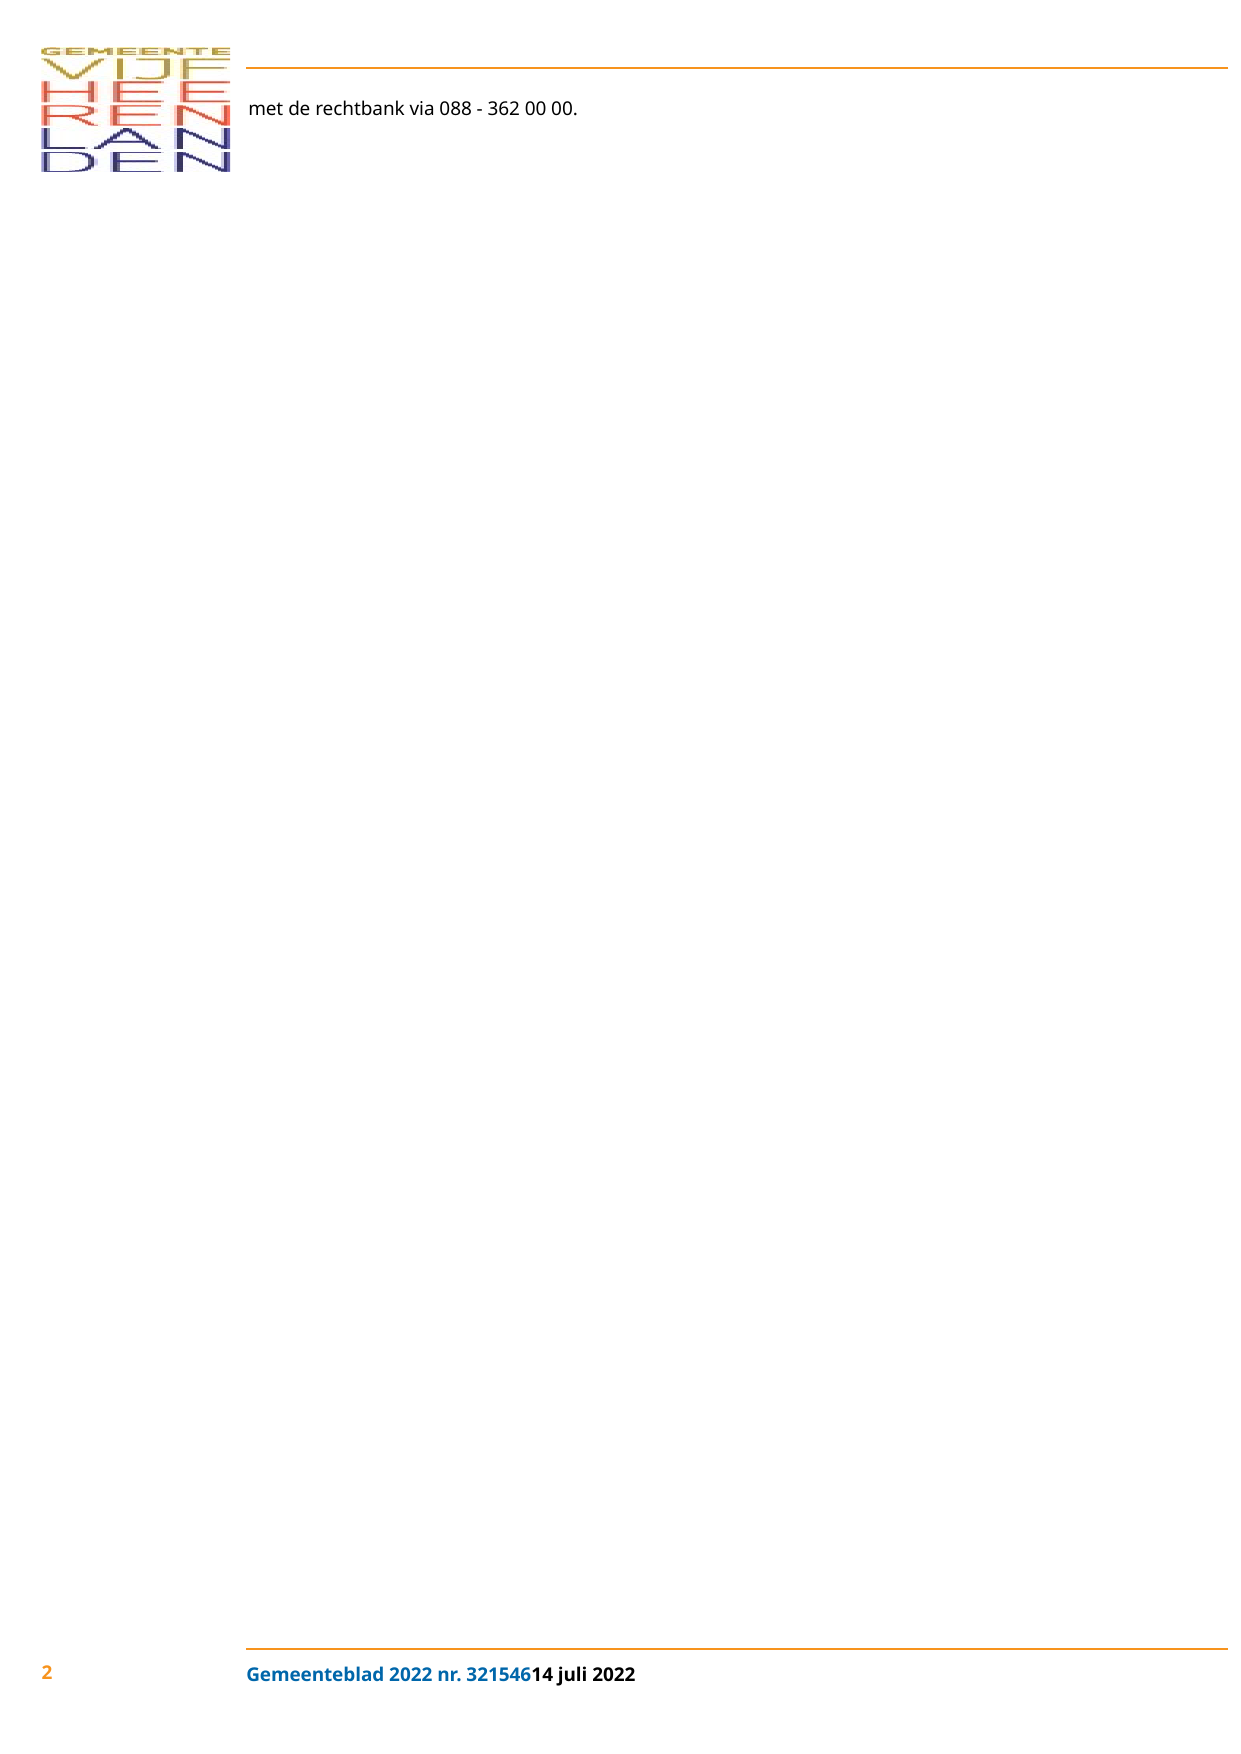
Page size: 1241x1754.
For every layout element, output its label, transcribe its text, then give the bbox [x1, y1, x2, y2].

text met de rechtbank via 088 - 362 00 00. [248, 95, 1152, 121]
picture [41, 47, 231, 172]
